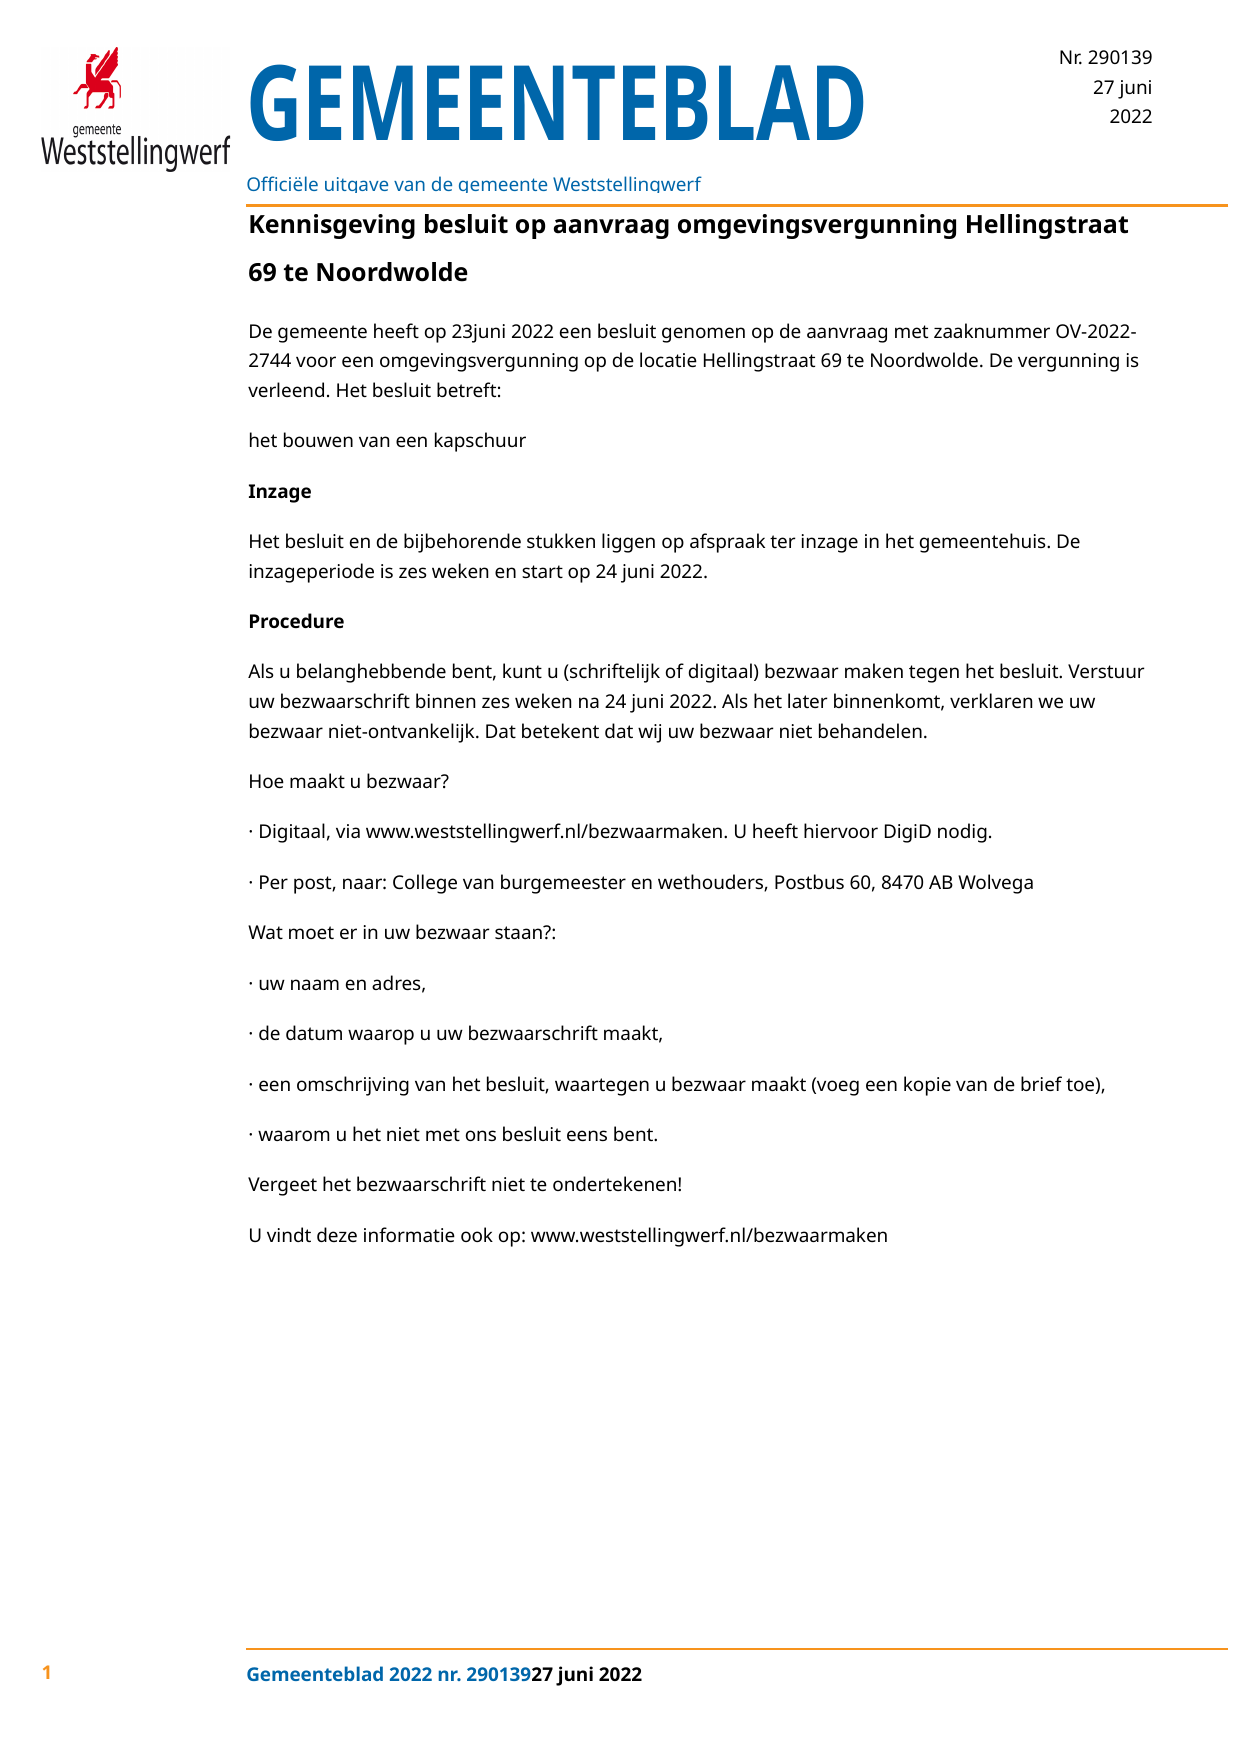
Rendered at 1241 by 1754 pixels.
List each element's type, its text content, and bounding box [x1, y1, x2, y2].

text · de datum waarop u uw bezwaarschrift maakt, [248, 1020, 1152, 1046]
text · een omschrijving van het besluit, waartegen u bezwaar maakt (voeg een kopie van de brief toe), [248, 1071, 1152, 1097]
text Vergeet het bezwaarschrift niet te ondertekenen! [248, 1172, 1152, 1197]
text · waarom u het niet met ons besluit eens bent. [248, 1121, 1152, 1147]
text Procedure [248, 608, 1152, 634]
text · Per post, naar: College van burgemeester en wethouders, Postbus 60, 8470 AB Wolvega [248, 869, 1152, 895]
picture [41, 47, 231, 172]
text Kennisgeving besluit op aanvraag omgevingsvergunning Hellingstraat 69 te Noordwolde [248, 207, 1152, 288]
text Als u belanghebbende bent, kunt u (schriftelijk of digitaal) bezwaar maken tegen het besluit. Verstuur uw bezwaarschrift binnen zes weken na 24 juni 2022. Als het later binnenkomt, verklaren we uw bezwaar niet-ontvankelijk. Dat betekent dat wij uw bezwaar niet behandelen. [248, 659, 1152, 744]
text · uw naam en adres, [248, 970, 1152, 996]
text Hoe maakt u bezwaar? [248, 768, 1152, 794]
text het bouwen van een kapschuur [248, 427, 1152, 453]
text Inzage [248, 478, 1152, 504]
text Het besluit en de bijbehorende stukken liggen op afspraak ter inzage in het gemeentehuis. De inzageperiode is zes weken en start op 24 juni 2022. [248, 528, 1152, 584]
text De gemeente heeft op 23juni 2022 een besluit genomen op de aanvraag met zaaknummer OV-2022-2744 voor een omgevingsvergunning op de locatie Hellingstraat 69 te Noordwolde. De vergunning is verleend. Het besluit betreft: [248, 318, 1152, 403]
text U vindt deze informatie ook op: www.weststellingwerf.nl/bezwaarmaken [248, 1222, 1152, 1248]
text Wat moet er in uw bezwaar staan?: [248, 919, 1152, 945]
text · Digitaal, via www.weststellingwerf.nl/bezwaarmaken. U heeft hiervoor DigiD nodig. [248, 819, 1152, 844]
